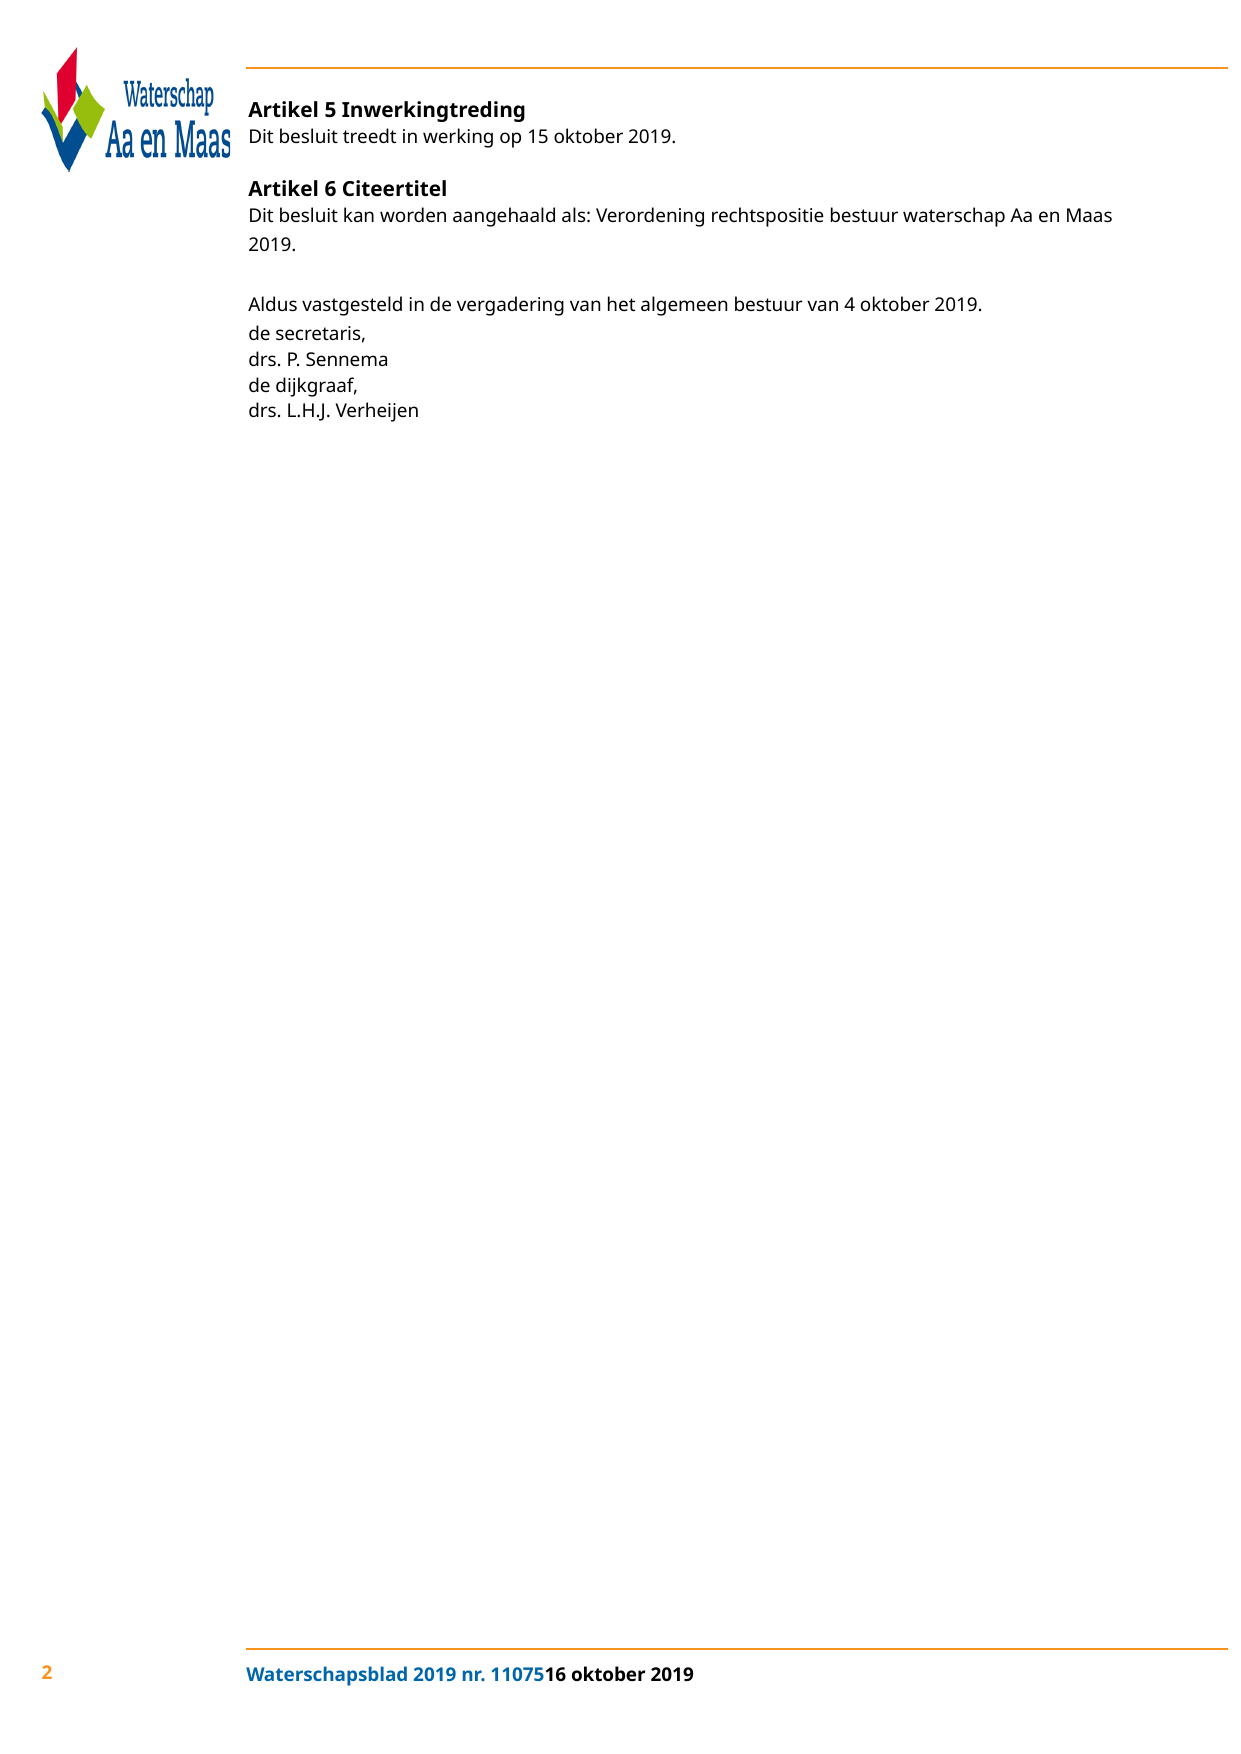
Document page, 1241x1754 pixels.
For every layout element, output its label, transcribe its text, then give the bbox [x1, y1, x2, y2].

text Artikel 5 Inwerkingtreding [248, 95, 1152, 123]
text Dit besluit treedt in werking op 15 oktober 2019. [248, 123, 1152, 149]
text drs. P. Sennema [248, 346, 1152, 372]
picture [41, 47, 231, 172]
text de secretaris, [248, 320, 1152, 346]
text Artikel 6 Citeertitel [248, 174, 1152, 202]
text Dit besluit kan worden aangehaald als: Verordening rechtspositie bestuur waterschap Aa en Maas 2019. [248, 202, 1152, 257]
text Aldus vastgesteld in de vergadering van het algemeen bestuur van 4 oktober 2019. [248, 291, 1152, 317]
text de dijkgraaf, [248, 372, 1152, 398]
text drs. L.H.J. Verheijen [248, 398, 1152, 423]
